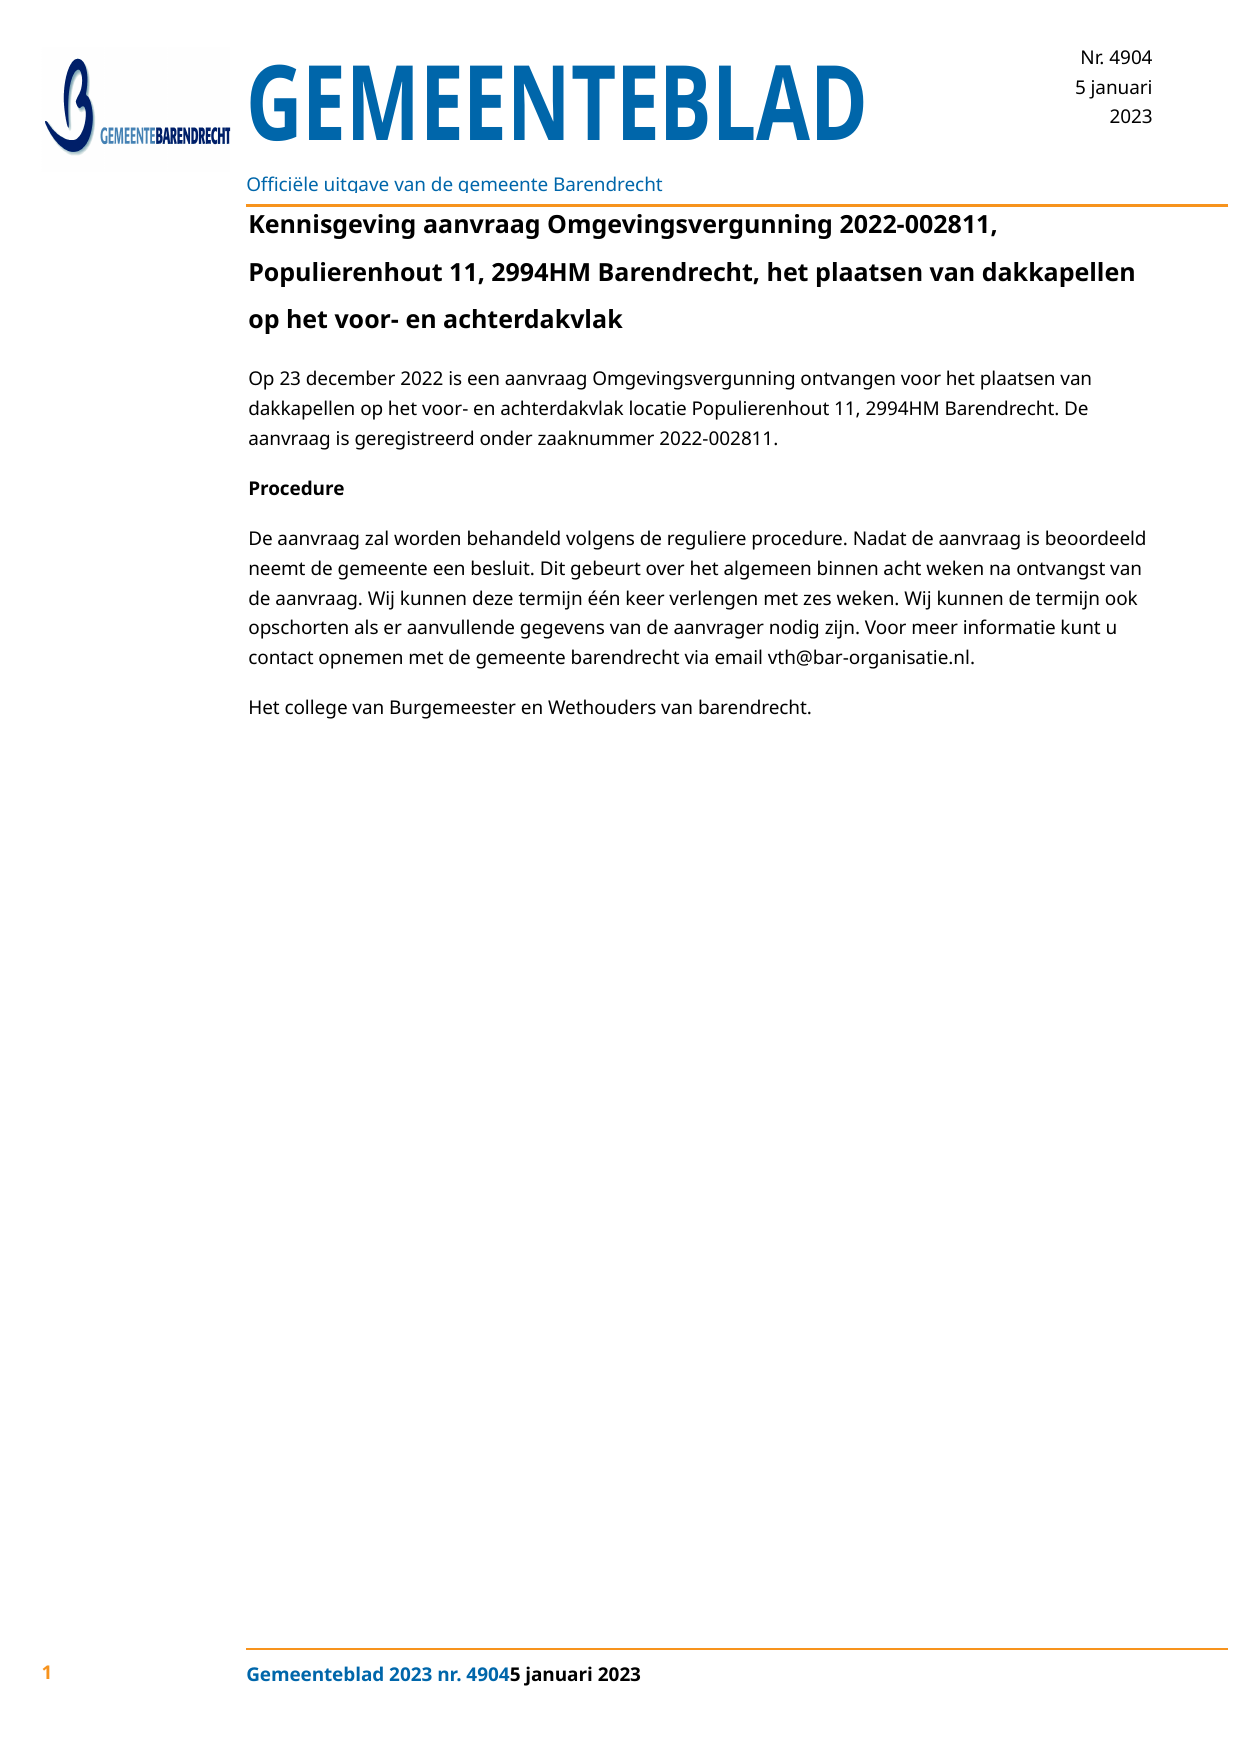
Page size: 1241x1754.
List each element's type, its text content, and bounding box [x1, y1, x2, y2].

text Procedure [248, 475, 1152, 501]
text Kennisgeving aanvraag Omgevingsvergunning 2022-002811, Populierenhout 11, 2994HM Barendrecht, het plaatsen van dakkapellen op het voor- en achterdakvlak [248, 207, 1152, 336]
text Op 23 december 2022 is een aanvraag Omgevingsvergunning ontvangen voor het plaatsen van dakkapellen op het voor- en achterdakvlak locatie Populierenhout 11, 2994HM Barendrecht. De aanvraag is geregistreerd onder zaaknummer 2022-002811. [248, 366, 1152, 450]
text Het college van Burgemeester en Wethouders van barendrecht. [248, 694, 1152, 720]
text De aanvraag zal worden behandeld volgens de reguliere procedure. Nadat de aanvraag is beoordeeld neemt de gemeente een besluit. Dit gebeurt over het algemeen binnen acht weken na ontvangst van de aanvraag. Wij kunnen deze termijn één keer verlengen met zes weken. Wij kunnen de termijn ook opschorten als er aanvullende gegevens van de aanvrager nodig zijn. Voor meer informatie kunt u contact opnemen met de gemeente barendrecht via email vth@bar-organisatie.nl. [248, 526, 1152, 669]
picture [41, 47, 231, 172]
